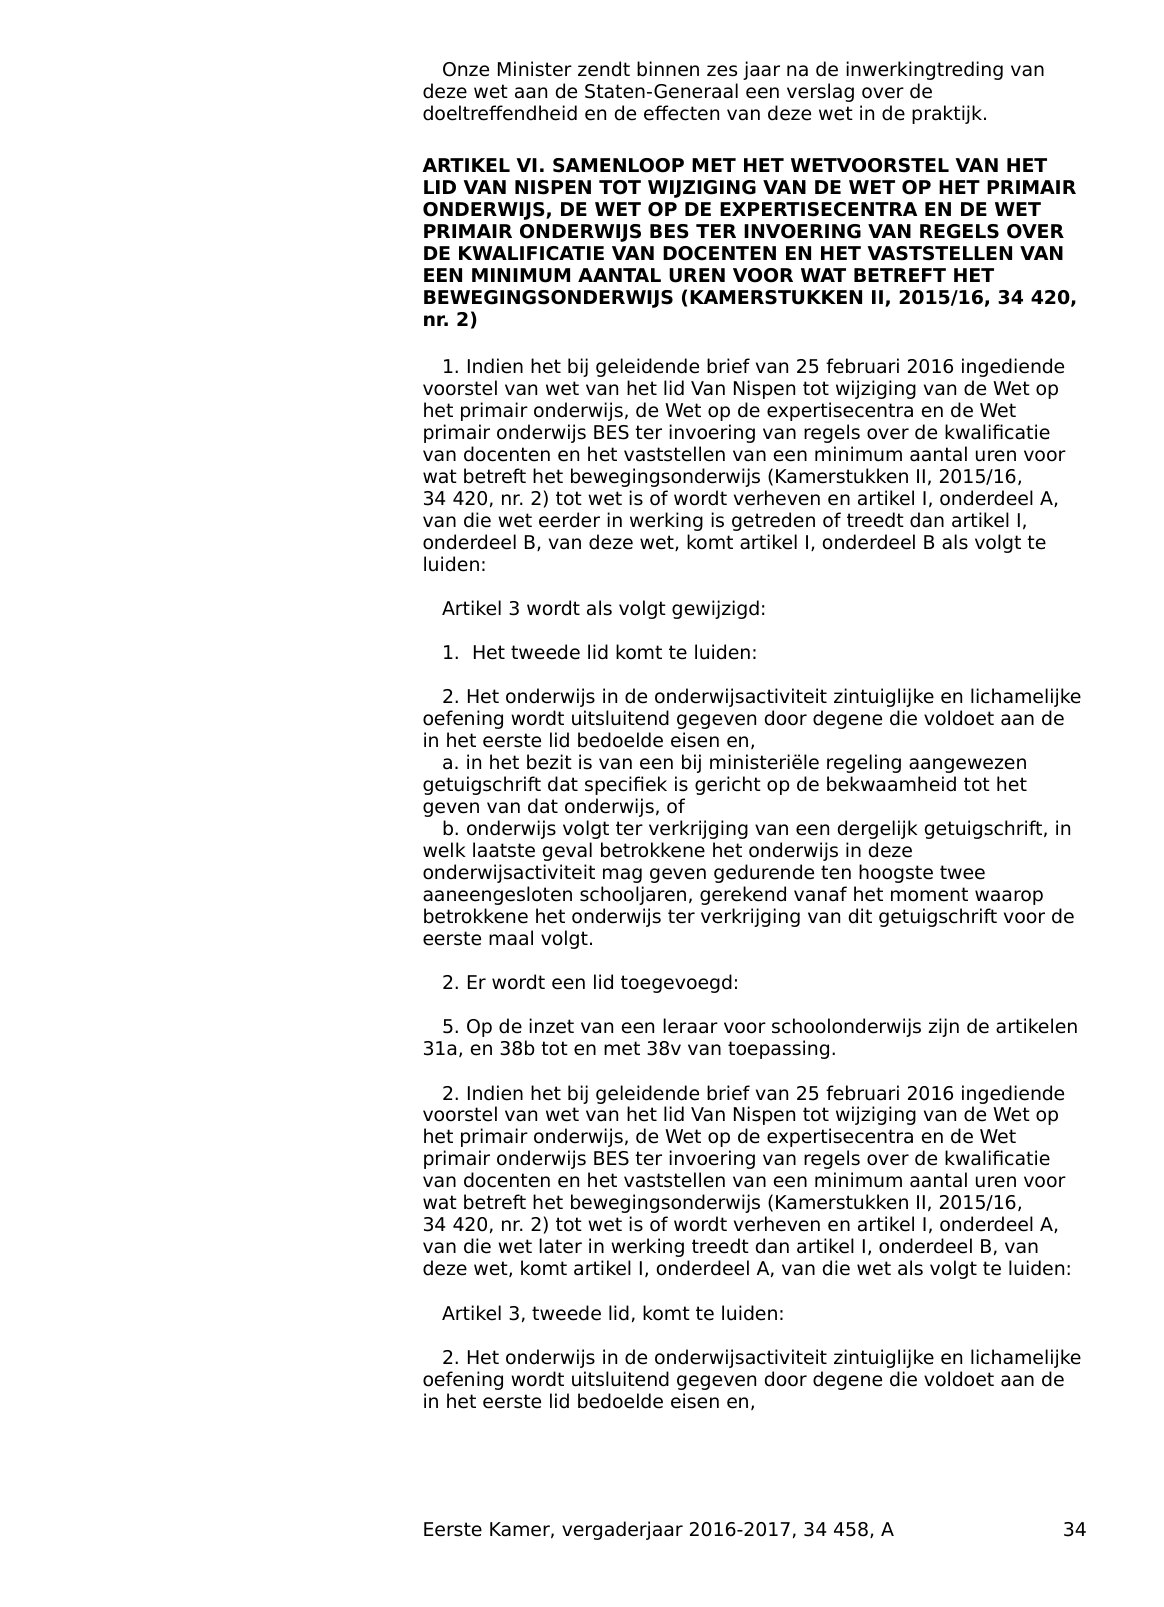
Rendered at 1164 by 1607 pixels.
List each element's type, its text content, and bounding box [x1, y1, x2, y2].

text 2. Indien het bij geleidende brief van 25 februari 2016 ingediende voorstel van wet van het lid Van Nispen tot wijziging van de Wet op het primair onderwijs, de Wet op de expertisecentra en de Wet primair onderwijs BES ter invoering van regels over de kwalificatie van docenten en het vaststellen van een minimum aantal uren voor wat betreft het bewegingsonderwijs (Kamerstukken II, 2015/16, 34 420, nr. 2) tot wet is of wordt verheven en artikel I, onderdeel A, van die wet later in werking treedt dan artikel I, onderdeel B, van deze wet, komt artikel I, onderdeel A, van die wet als volgt te luiden: [422, 1082, 1087, 1280]
text a. in het bezit is van een bij ministeriële regeling aangewezen getuigschrift dat specifiek is gericht op de bekwaamheid tot het geven van dat onderwijs, of [422, 752, 1087, 818]
text 5. Op de inzet van een leraar voor schoolonderwijs zijn de artikelen 31a, en 38b tot en met 38v van toepassing. [422, 1016, 1087, 1060]
text Artikel 3 wordt als volgt gewijzigd: [422, 598, 1087, 620]
text b. onderwijs volgt ter verkrijging van een dergelijk getuigschrift, in welk laatste geval betrokkene het onderwijs in deze onderwijsactiviteit mag geven gedurende ten hoogste twee aaneengesloten schooljaren, gerekend vanaf het moment waarop betrokkene het onderwijs ter verkrijging van dit getuigschrift voor de eerste maal volgt. [422, 818, 1087, 950]
text 1. Indien het bij geleidende brief van 25 februari 2016 ingediende voorstel van wet van het lid Van Nispen tot wijziging van de Wet op het primair onderwijs, de Wet op de expertisecentra en de Wet primair onderwijs BES ter invoering van regels over de kwalificatie van docenten en het vaststellen van een minimum aantal uren voor wat betreft het bewegingsonderwijs (Kamerstukken II, 2015/16, 34 420, nr. 2) tot wet is of wordt verheven en artikel I, onderdeel A, van die wet eerder in werking is getreden of treedt dan artikel I, onderdeel B, van deze wet, komt artikel I, onderdeel B als volgt te luiden: [422, 356, 1087, 576]
text 1. Het tweede lid komt te luiden: [422, 642, 1087, 664]
text 2. Het onderwijs in de onderwijsactiviteit zintuiglijke en lichamelijke oefening wordt uitsluitend gegeven door degene die voldoet aan de in het eerste lid bedoelde eisen en, [422, 1347, 1087, 1412]
text Artikel 3, tweede lid, komt te luiden: [422, 1302, 1087, 1324]
subtitle ARTIKEL VI. SAMENLOOP MET HET WETVOORSTEL VAN HET LID VAN NISPEN TOT WIJZIGING VAN DE WET OP HET PRIMAIR ONDERWIJS, DE WET OP DE EXPERTISECENTRA EN DE WET PRIMAIR ONDERWIJS BES TER INVOERING VAN REGELS OVER DE KWALIFICATIE VAN DOCENTEN EN HET VASTSTELLEN VAN EEN MINIMUM AANTAL UREN VOOR WAT BETREFT HET BEWEGINGSONDERWIJS (KAMERSTUKKEN II, 2015/16, 34 420, nr. 2) [422, 155, 1087, 331]
text 2. Het onderwijs in de onderwijsactiviteit zintuiglijke en lichamelijke oefening wordt uitsluitend gegeven door degene die voldoet aan de in het eerste lid bedoelde eisen en, [422, 686, 1087, 752]
text Onze Minister zendt binnen zes jaar na de inwerkingtreding van deze wet aan de Staten-Generaal een verslag over de doeltreffendheid en de effecten van deze wet in de praktijk. [422, 59, 1087, 125]
text 2. Er wordt een lid toegevoegd: [422, 972, 1087, 994]
